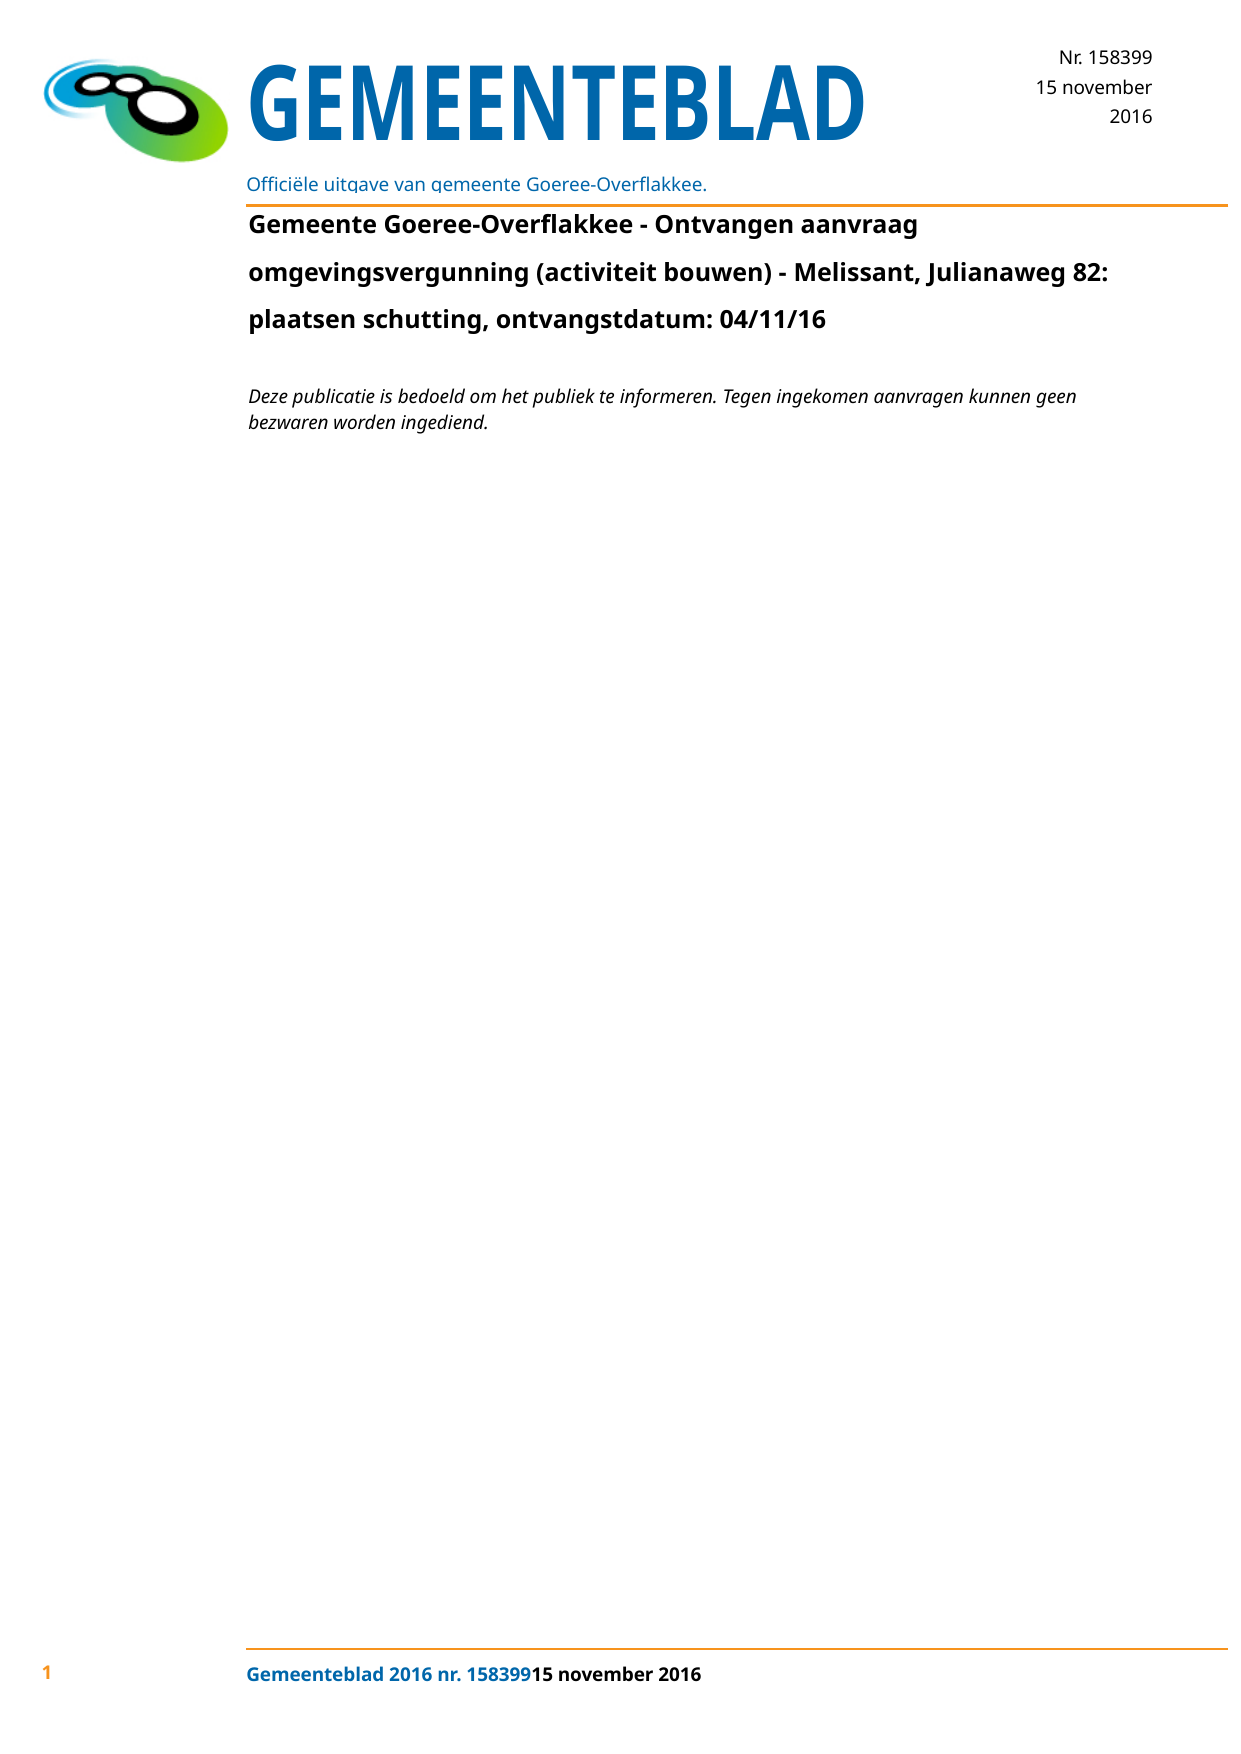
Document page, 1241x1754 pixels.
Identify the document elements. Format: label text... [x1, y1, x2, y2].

picture [41, 47, 231, 172]
text Deze publicatie is bedoeld om het publiek te informeren. Tegen ingekomen aanvragen kunnen geen bezwaren worden ingediend. [248, 384, 1152, 435]
text Gemeente Goeree-Overflakkee - Ontvangen aanvraag omgevingsvergunning (activiteit bouwen) - Melissant, Julianaweg 82: plaatsen schutting, ontvangstdatum: 04/11/16 [248, 207, 1152, 336]
